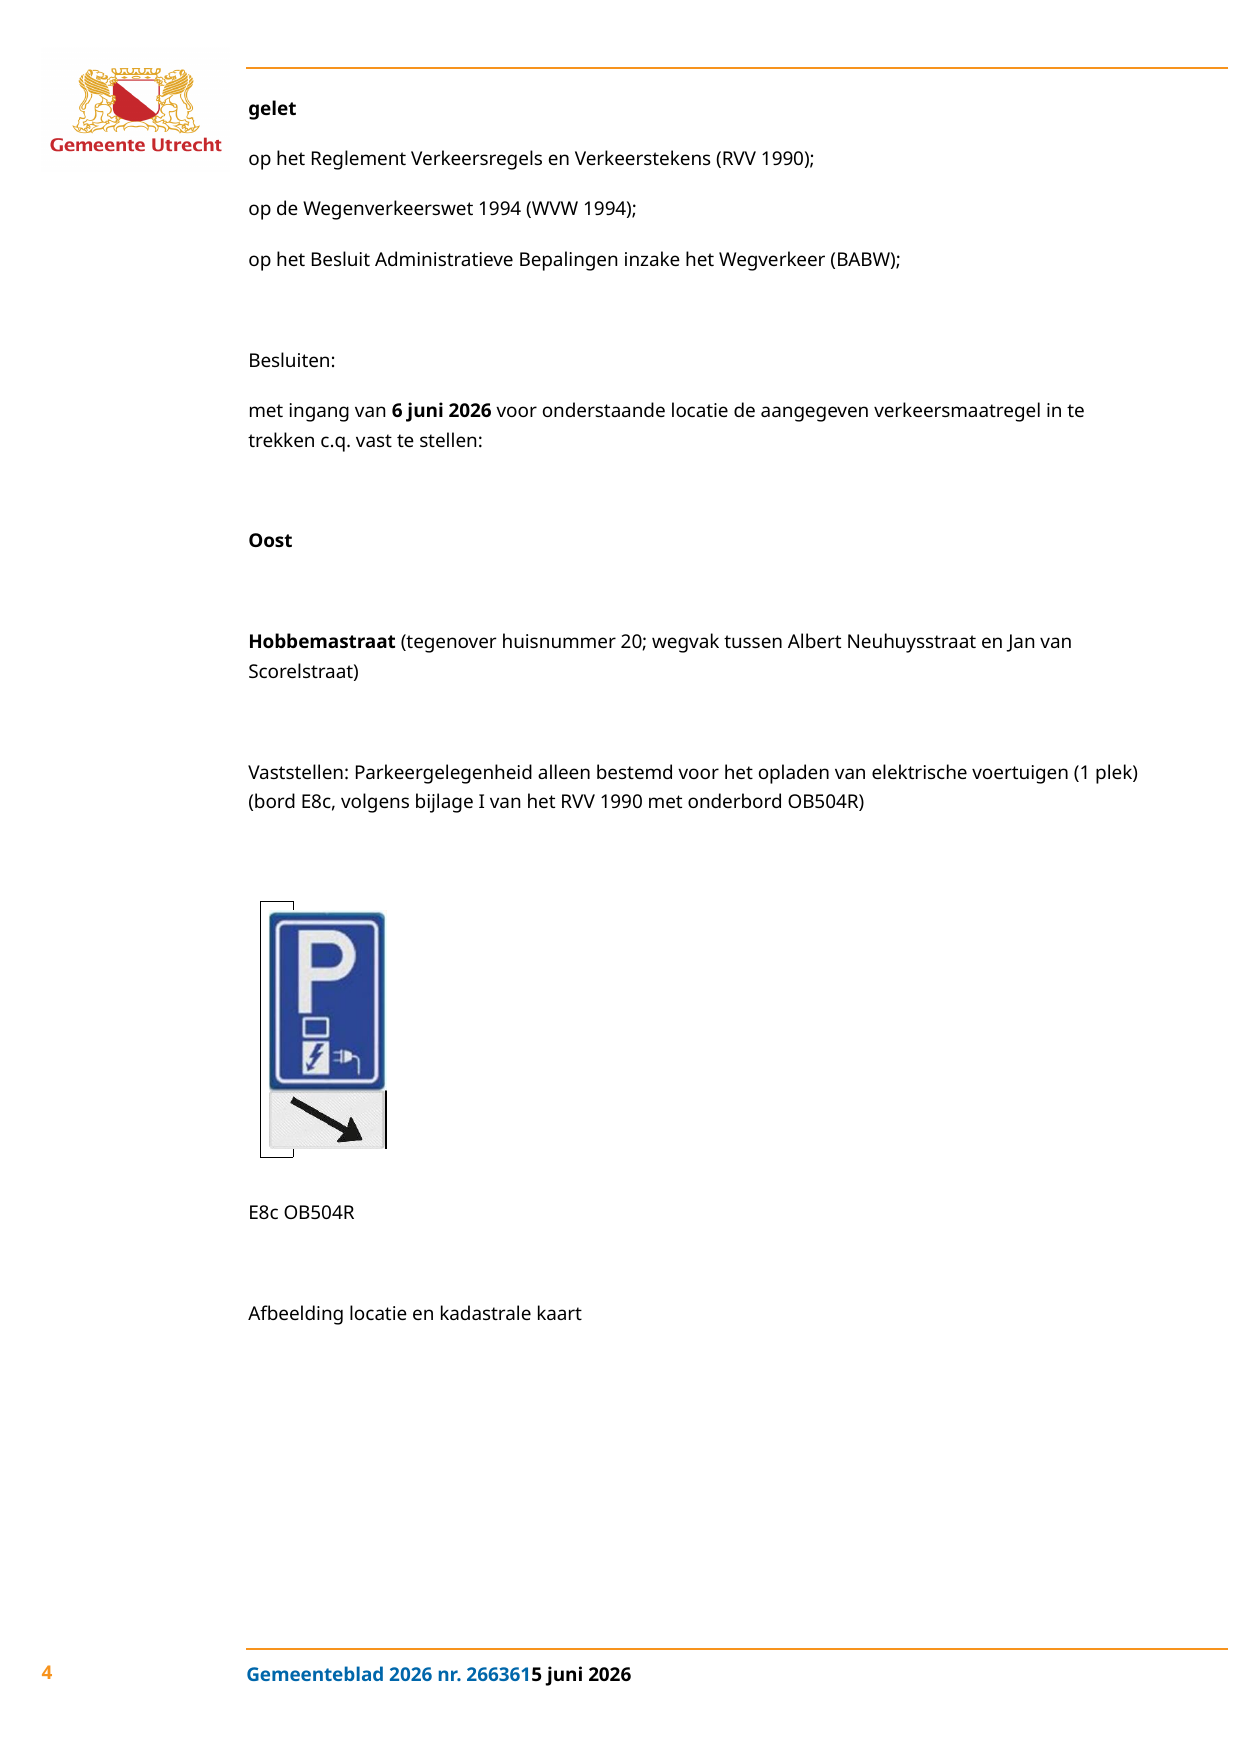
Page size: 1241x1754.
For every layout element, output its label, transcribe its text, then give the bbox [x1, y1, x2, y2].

text Afbeelding locatie en kadastrale kaart [248, 1300, 1152, 1326]
text Hobbemastraat (tegenover huisnummer 20; wegvak tussen Albert Neuhuysstraat en Jan van Scorelstraat) [248, 628, 1152, 684]
text gelet [248, 95, 1152, 121]
text op het Besluit Administratieve Bepalingen inzake het Wegverkeer (BABW); [248, 246, 1152, 272]
picture [41, 47, 231, 172]
text op het Reglement Verkeersregels en Verkeerstekens (RVV 1990); [248, 145, 1152, 171]
text op de Wegenverkeerswet 1994 (WVW 1994); [248, 196, 1152, 221]
text Oost [248, 528, 1152, 553]
picture [268, 910, 387, 1149]
text Vaststellen: Parkeergelegenheid alleen bestemd voor het opladen van elektrische voertuigen (1 plek) (bord E8c, volgens bijlage I van het RVV 1990 met onderbord OB504R) [248, 759, 1152, 814]
text E8c OB504R [248, 1199, 1152, 1225]
text met ingang van 6 juni 2026 voor onderstaande locatie de aangegeven verkeersmaatregel in te trekken c.q. vast te stellen: [248, 397, 1152, 453]
text Besluiten: [248, 347, 1152, 373]
